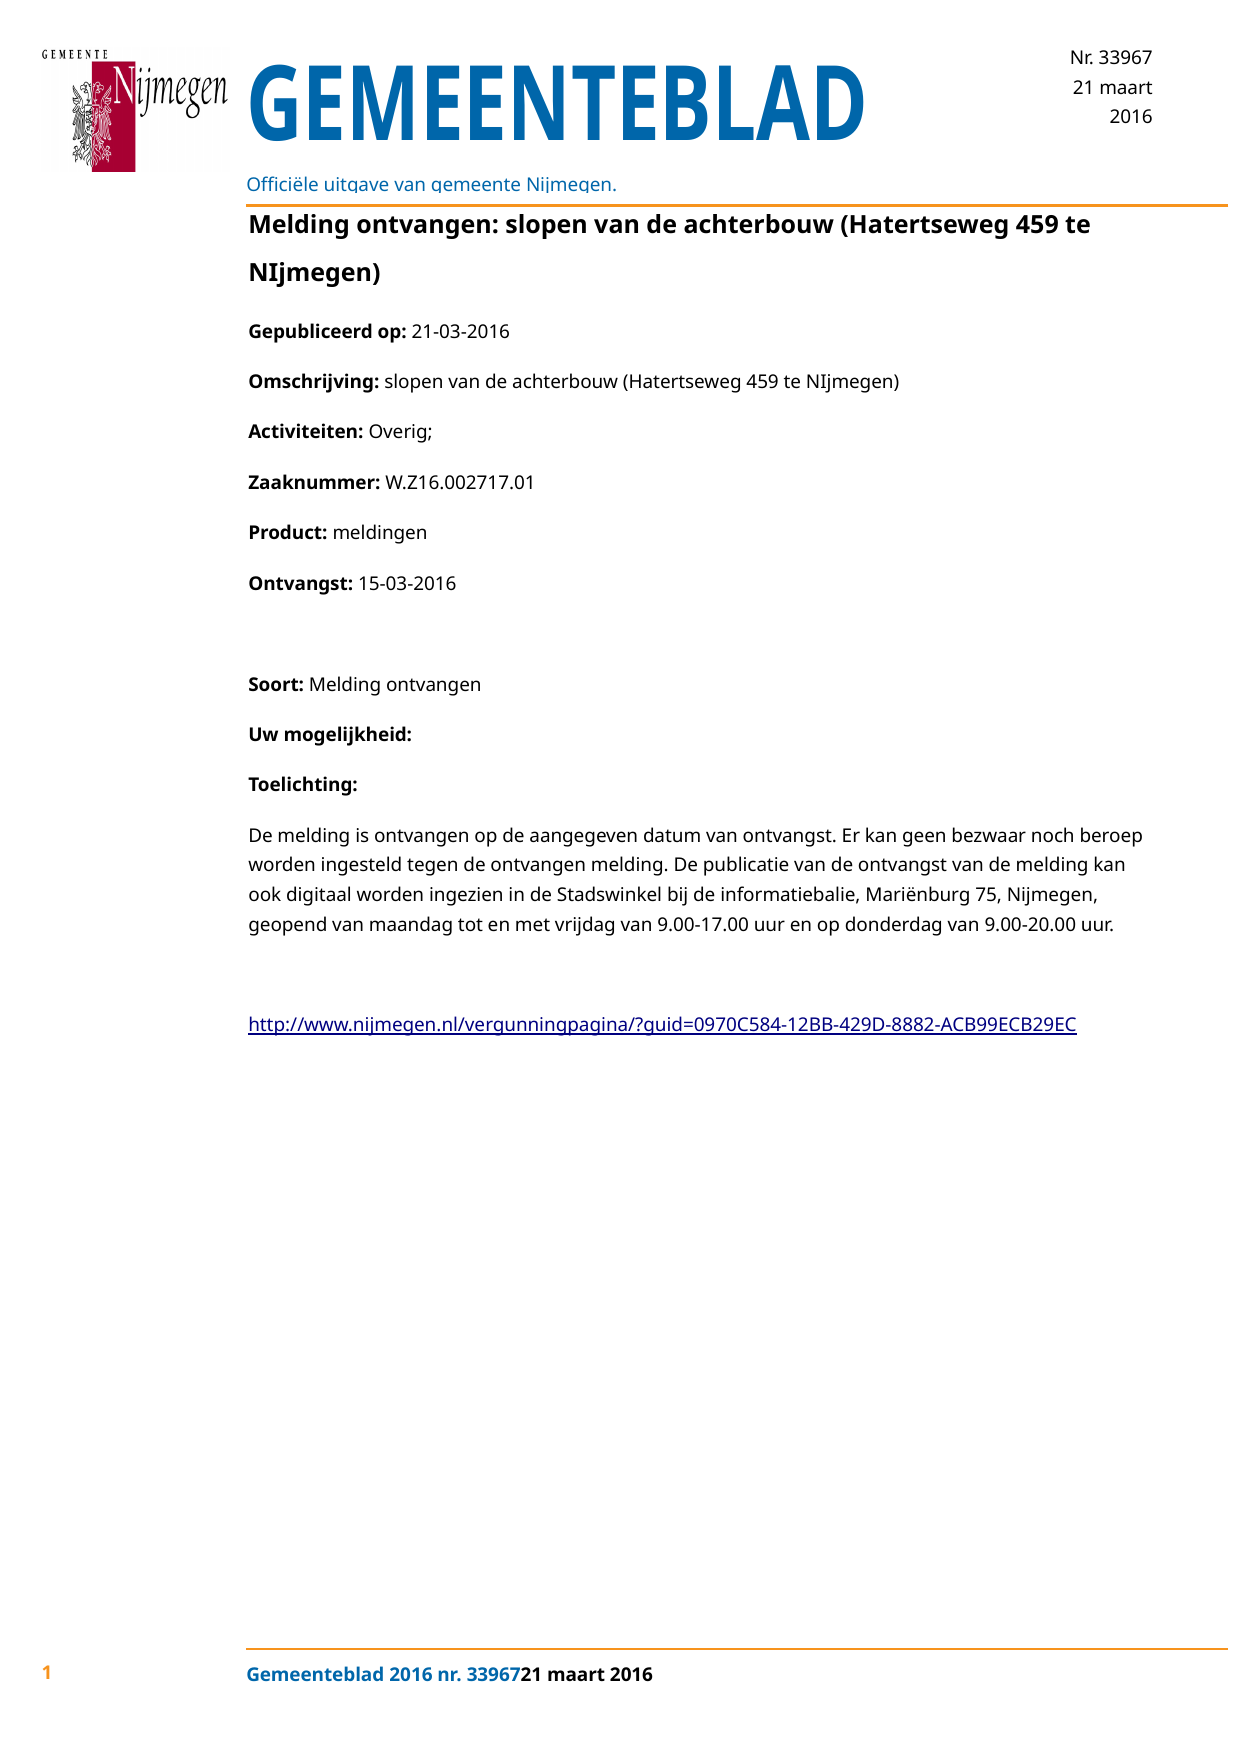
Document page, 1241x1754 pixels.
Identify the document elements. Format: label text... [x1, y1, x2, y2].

picture [41, 47, 231, 172]
text Uw mogelijkheid: [248, 721, 1152, 747]
text Activiteiten: Overig; [248, 419, 1152, 444]
text Zaaknummer: W.Z16.002717.01 [248, 469, 1152, 495]
text Gepubliceerd op: 21-03-2016 [248, 318, 1152, 344]
text Toelichting: [248, 772, 1152, 797]
text http://www.nijmegen.nl/vergunningpagina/?guid=0970C584-12BB-429D-8882-ACB99ECB29EC [248, 1012, 1152, 1037]
text Omschrijving: slopen van de achterbouw (Hatertseweg 459 te NIjmegen) [248, 368, 1152, 394]
text Product: meldingen [248, 519, 1152, 545]
text Soort: Melding ontvangen [248, 671, 1152, 697]
text Melding ontvangen: slopen van de achterbouw (Hatertseweg 459 te NIjmegen) [248, 207, 1152, 288]
text Ontvangst: 15-03-2016 [248, 570, 1152, 596]
text De melding is ontvangen op de aangegeven datum van ontvangst. Er kan geen bezwaar noch beroep worden ingesteld tegen de ontvangen melding. De publicatie van de ontvangst van de melding kan ook digitaal worden ingezien in de Stadswinkel bij de informatiebalie, Mariënburg 75, Nijmegen, geopend van maandag tot en met vrijdag van 9.00-17.00 uur en op donderdag van 9.00-20.00 uur. [248, 822, 1152, 937]
